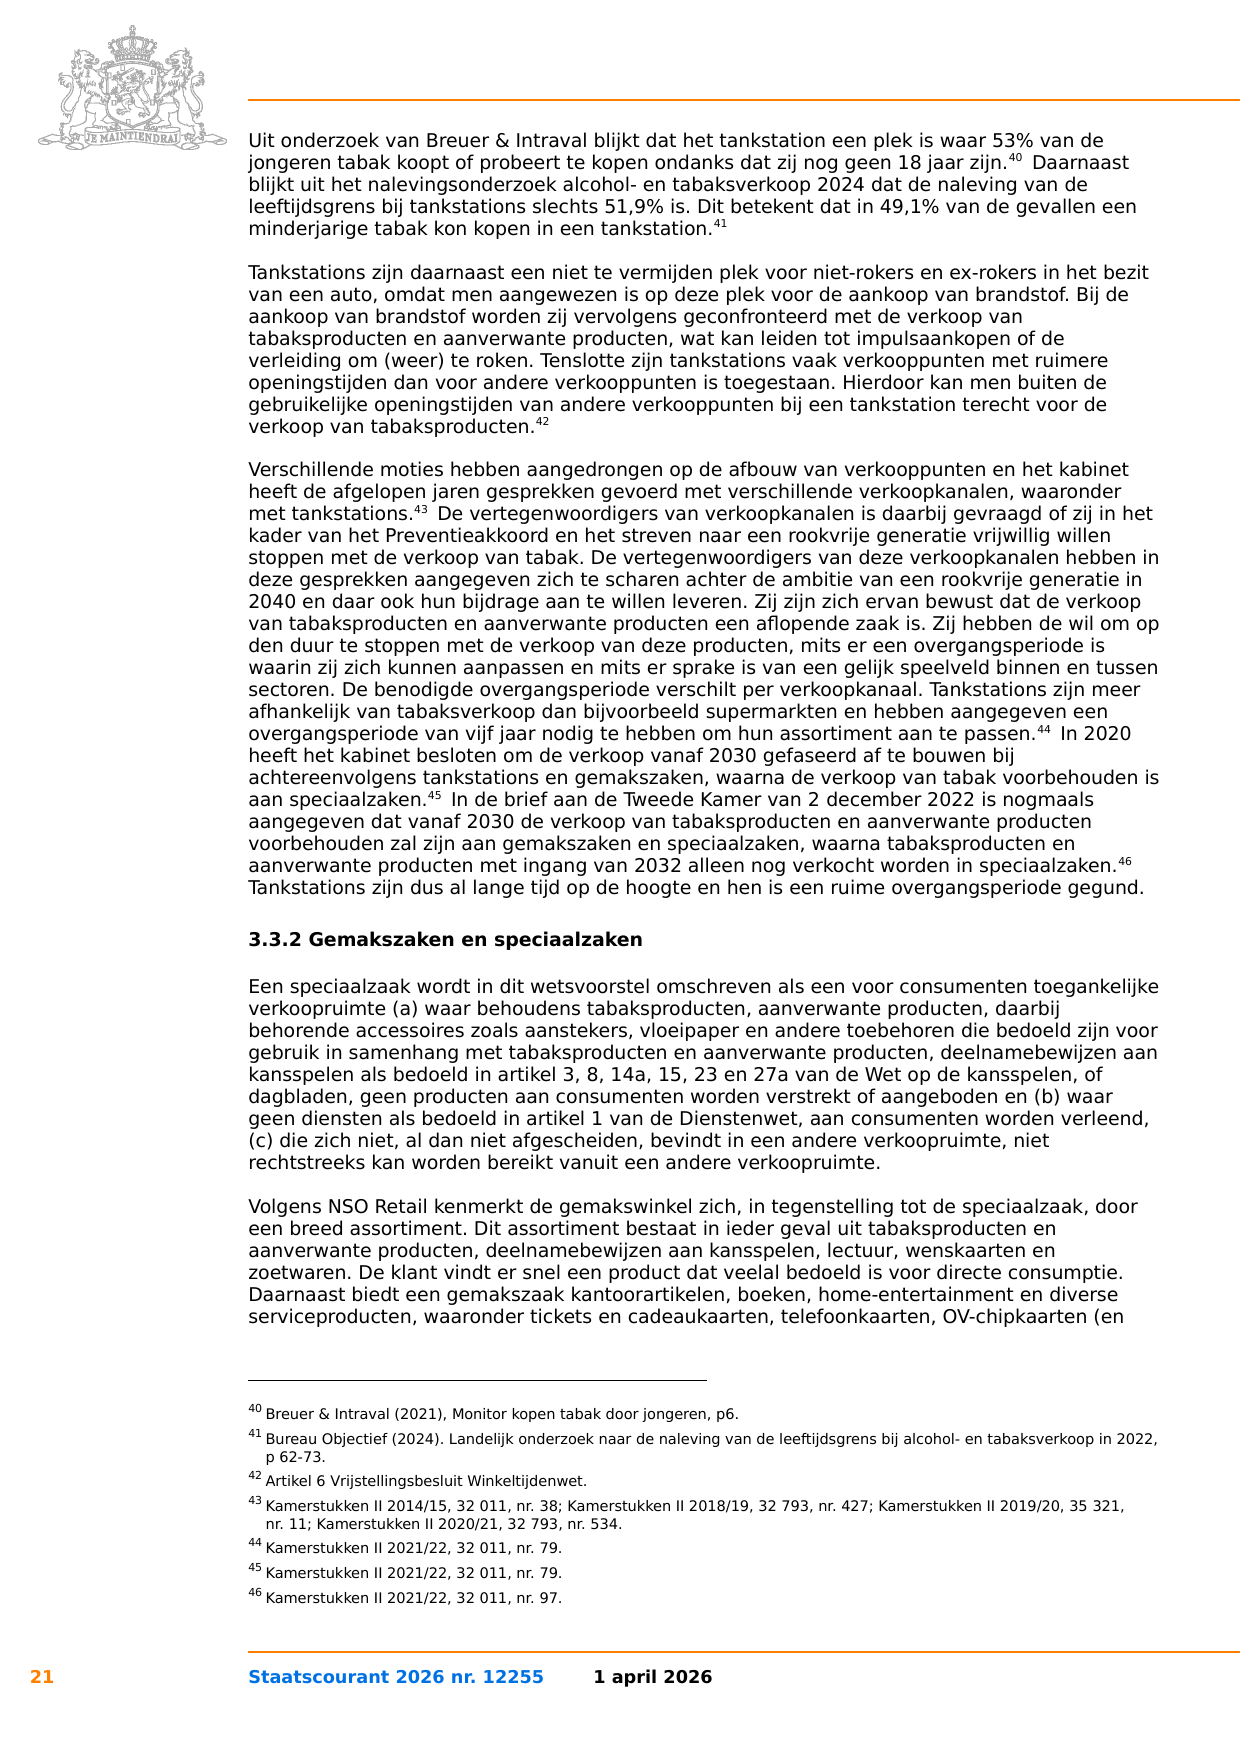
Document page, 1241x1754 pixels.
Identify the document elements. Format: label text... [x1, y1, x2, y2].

text Kamerstukken II 2021/22, 32 011, nr. 79. [248, 1536, 1163, 1558]
text Uit onderzoek van Breuer & Intraval blijkt dat het tankstation een plek is waar 53% van de jongeren tabak koopt of probeert te kopen ondanks dat zij nog geen 18 jaar zijn. Daarnaast blijkt uit het nalevingsonderzoek alcohol- en tabaksverkoop 2024 dat de naleving van de leeftijdsgrens bij tankstations slechts 51,9% is. Dit betekent dat in 49,1% van de gevallen een minderjarige tabak kon kopen in een tankstation. [248, 130, 1163, 240]
text Tankstations zijn daarnaast een niet te vermijden plek voor niet-rokers en ex-rokers in het bezit van een auto, omdat men aangewezen is op deze plek voor de aankoop van brandstof. Bij de aankoop van brandstof worden zij vervolgens geconfronteerd met de verkoop van tabaksproducten en aanverwante producten, wat kan leiden tot impulsaankopen of de verleiding om (weer) te roken. Tenslotte zijn tankstations vaak verkooppunten met ruimere openingstijden dan voor andere verkooppunten is toegestaan. Hierdoor kan men buiten de gebruikelijke openingstijden van andere verkooppunten bij een tankstation terecht voor de verkoop van tabaksproducten. [248, 262, 1163, 437]
text Verschillende moties hebben aangedrongen op de afbouw van verkooppunten en het kabinet heeft de afgelopen jaren gesprekken gevoerd met verschillende verkoopkanalen, waaronder met tankstations. De vertegenwoordigers van verkoopkanalen is daarbij gevraagd of zij in het kader van het Preventieakkoord en het streven naar een rookvrije generatie vrijwillig willen stoppen met de verkoop van tabak. De vertegenwoordigers van deze verkoopkanalen hebben in deze gesprekken aangegeven zich te scharen achter de ambitie van een rookvrije generatie in 2040 en daar ook hun bijdrage aan te willen leveren. Zij zijn zich ervan bewust dat de verkoop van tabaksproducten en aanverwante producten een aflopende zaak is. Zij hebben de wil om op den duur te stoppen met de verkoop van deze producten, mits er een overgangsperiode is waarin zij zich kunnen aanpassen en mits er sprake is van een gelijk speelveld binnen en tussen sectoren. De benodigde overgangsperiode verschilt per verkoopkanaal. Tankstations zijn meer afhankelijk van tabaksverkoop dan bijvoorbeeld supermarkten en hebben aangegeven een overgangsperiode van vijf jaar nodig te hebben om hun assortiment aan te passen. In 2020 heeft het kabinet besloten om de verkoop vanaf 2030 gefaseerd af te bouwen bij achtereenvolgens tankstations en gemakszaken, waarna de verkoop van tabak voorbehouden is aan speciaalzaken. In de brief aan de Tweede Kamer van 2 december 2022 is nogmaals aangegeven dat vanaf 2030 de verkoop van tabaksproducten en aanverwante producten voorbehouden zal zijn aan gemakszaken en speciaalzaken, waarna tabaksproducten en aanverwante producten met ingang van 2032 alleen nog verkocht worden in speciaalzaken. Tankstations zijn dus al lange tijd op de hoogte en hen is een ruime overgangsperiode gegund. [248, 459, 1163, 899]
text Kamerstukken II 2021/22, 32 011, nr. 79. [248, 1561, 1163, 1583]
text Breuer & Intraval (2021), Monitor kopen tabak door jongeren, p6. [248, 1402, 1163, 1424]
text Bureau Objectief (2024). Landelijk onderzoek naar de naleving van de leeftijdsgrens bij alcohol- en tabaksverkoop in 2022, p 62-73. [248, 1427, 1163, 1466]
text Kamerstukken II 2021/22, 32 011, nr. 97. [248, 1586, 1163, 1608]
text Kamerstukken II 2014/15, 32 011, nr. 38; Kamerstukken II 2018/19, 32 793, nr. 427; Kamerstukken II 2019/20, 35 321, nr. 11; Kamerstukken II 2020/21, 32 793, nr. 534. [248, 1494, 1163, 1533]
text Een speciaalzaak wordt in dit wetsvoorstel omschreven als een voor consumenten toegankelijke verkoopruimte (a) waar behoudens tabaksproducten, aanverwante producten, daarbij behorende accessoires zoals aanstekers, vloeipaper en andere toebehoren die bedoeld zijn voor gebruik in samenhang met tabaksproducten en aanverwante producten, deelnamebewijzen aan kansspelen als bedoeld in artikel 3, 8, 14a, 15, 23 en 27a van de Wet op de kansspelen, of dagbladen, geen producten aan consumenten worden verstrekt of aangeboden en (b) waar geen diensten als bedoeld in artikel 1 van de Dienstenwet, aan consumenten worden verleend, (c) die zich niet, al dan niet afgescheiden, bevindt in een andere verkoopruimte, niet rechtstreeks kan worden bereikt vanuit een andere verkoopruimte. [248, 976, 1163, 1174]
text Volgens NSO Retail kenmerkt de gemakswinkel zich, in tegenstelling tot de speciaalzaak, door een breed assortiment. Dit assortiment bestaat in ieder geval uit tabaksproducten en aanverwante producten, deelnamebewijzen aan kansspelen, lectuur, wenskaarten en zoetwaren. De klant vindt er snel een product dat veelal bedoeld is voor directe consumptie. Daarnaast biedt een gemakszaak kantoorartikelen, boeken, home-entertainment en diverse serviceproducten, waaronder tickets en cadeaukaarten, telefoonkaarten, OV-chipkaarten (en [248, 1196, 1163, 1327]
subtitle 3.3.2 Gemakszaken en speciaalzaken [248, 929, 1163, 951]
text Artikel 6 Vrijstellingsbesluit Winkeltijdenwet. [248, 1469, 1163, 1491]
picture [38, 25, 227, 150]
